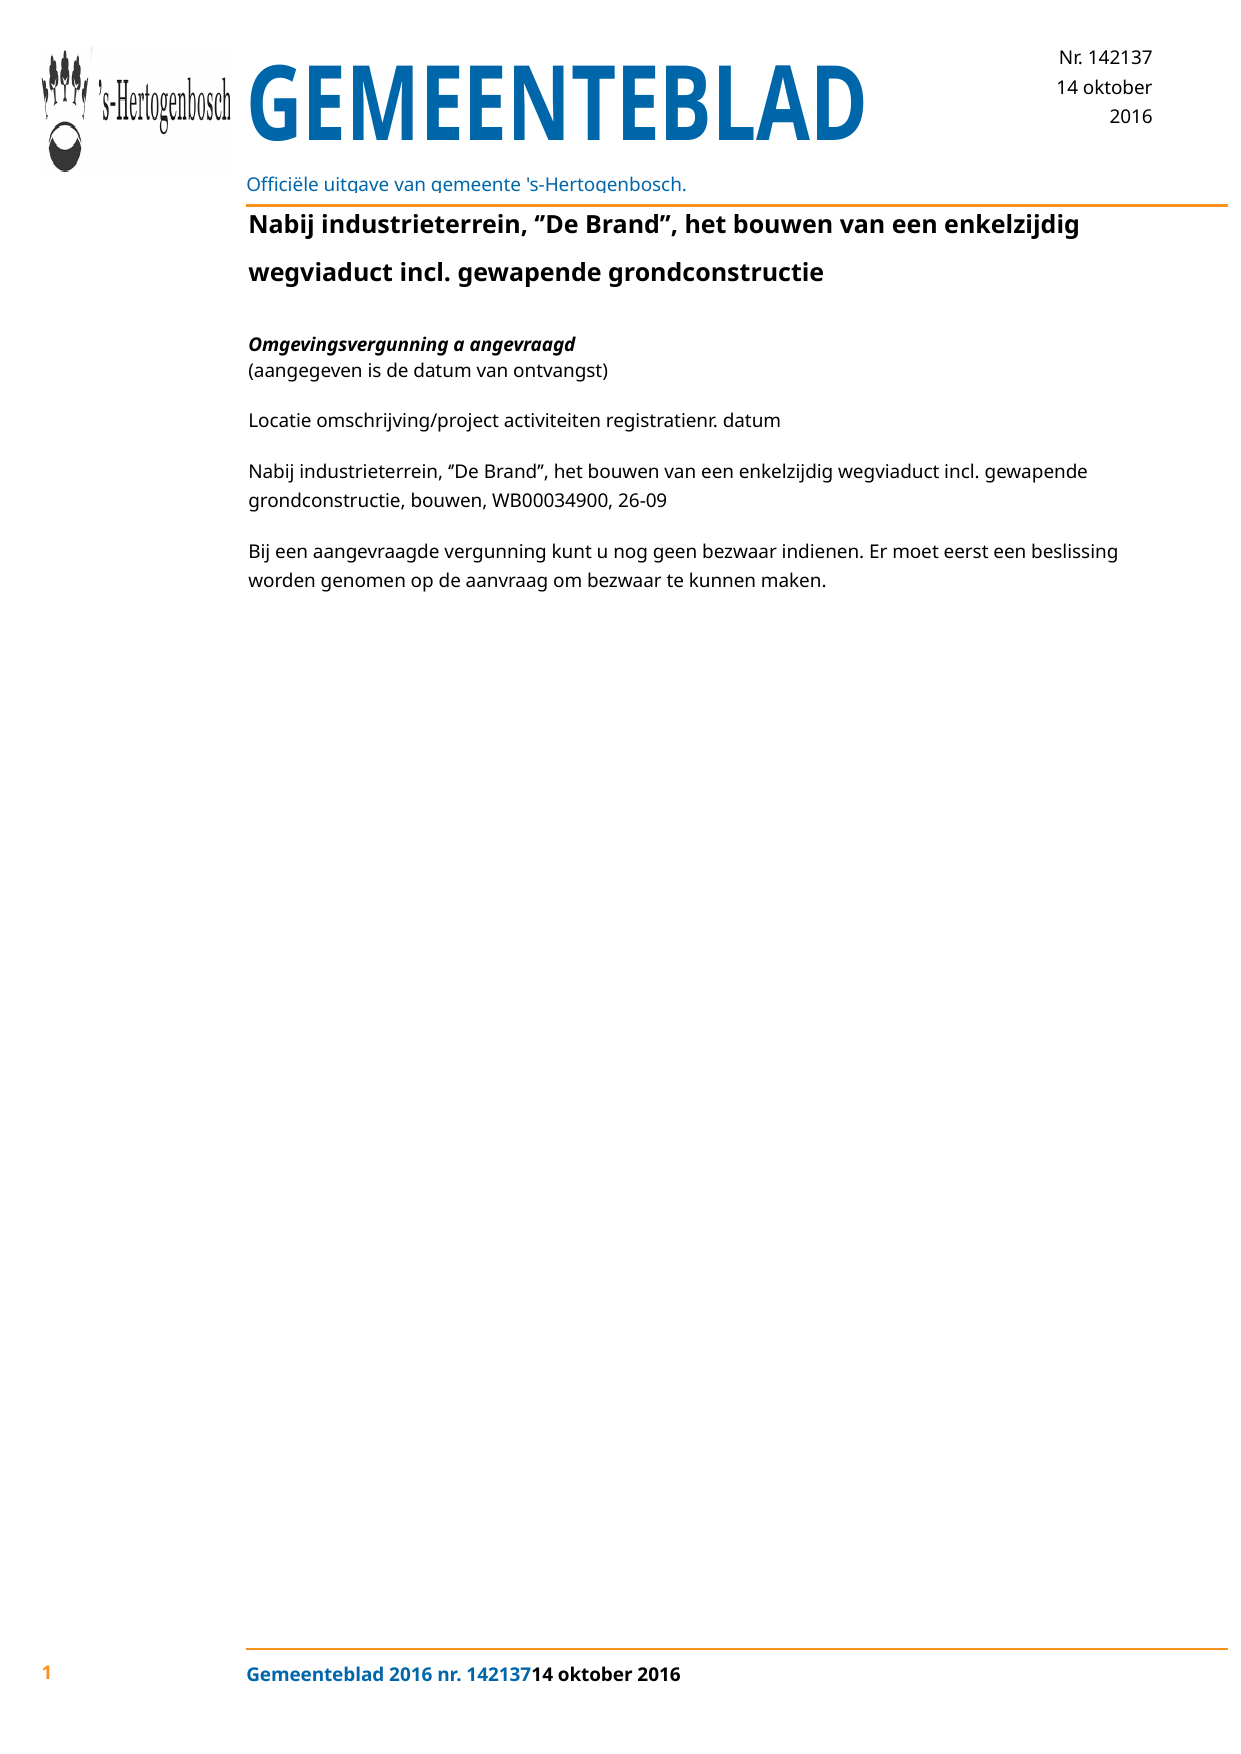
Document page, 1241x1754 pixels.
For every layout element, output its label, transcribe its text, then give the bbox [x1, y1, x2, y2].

picture [41, 47, 231, 172]
text Bij een aangevraagde vergunning kunt u nog geen bezwaar indienen. Er moet eerst een beslissing worden genomen op de aanvraag om bezwaar te kunnen maken. [248, 538, 1152, 593]
text Locatie omschrijving/project activiteiten registratienr. datum [248, 408, 1152, 433]
text (aangegeven is de datum van ontvangst) [248, 357, 1152, 383]
text Nabij industrieterrein, ‘’De Brand’’, het bouwen van een enkelzijdig wegviaduct incl. gewapende grondconstructie [248, 207, 1152, 288]
text Nabij industrieterrein, ‘’De Brand’’, het bouwen van een enkelzijdig wegviaduct incl. gewapende grondconstructie, bouwen, WB00034900, 26-09 [248, 458, 1152, 513]
text Omgevingsvergunning a angevraagd [248, 331, 1152, 357]
